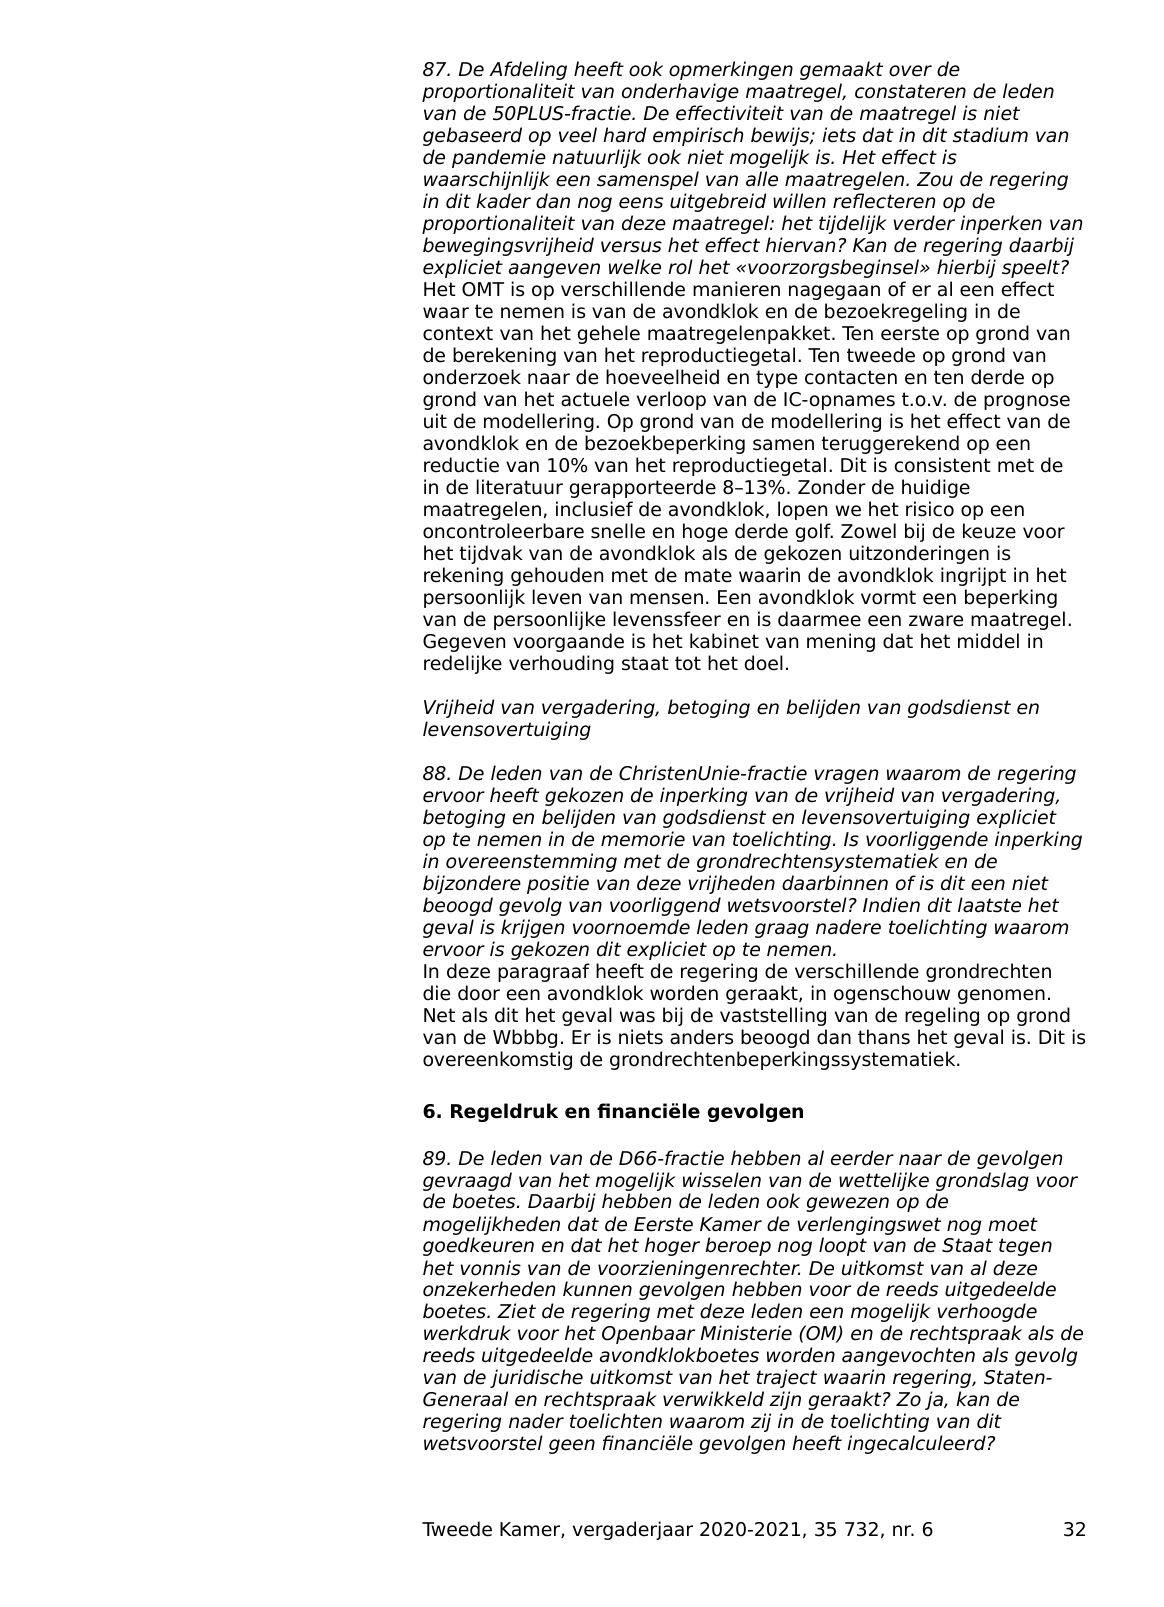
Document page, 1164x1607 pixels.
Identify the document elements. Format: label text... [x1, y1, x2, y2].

text In deze paragraaf heeft de regering de verschillende grondrechten die door een avondklok worden geraakt, in ogenschouw genomen. Net als dit het geval was bij de vaststelling van de regeling op grond van de Wbbbg. Er is niets anders beoogd dan thans het geval is. Dit is overeenkomstig de grondrechtenbeperkingssystematiek. [422, 961, 1087, 1071]
text Het OMT is op verschillende manieren nagegaan of er al een effect waar te nemen is van de avondklok en de bezoekregeling in de context van het gehele maatregelenpakket. Ten eerste op grond van de berekening van het reproductiegetal. Ten tweede op grond van onderzoek naar de hoeveelheid en type contacten en ten derde op grond van het actuele verloop van de IC-opnames t.o.v. de prognose uit de modellering. Op grond van de modellering is het effect van de avondklok en de bezoekbeperking samen teruggerekend op een reductie van 10% van het reproductiegetal. Dit is consistent met de in de literatuur gerapporteerde 8–13%. Zonder de huidige maatregelen, inclusief de avondklok, lopen we het risico op een oncontroleerbare snelle en hoge derde golf. Zowel bij de keuze voor het tijdvak van de avondklok als de gekozen uitzonderingen is rekening gehouden met de mate waarin de avondklok ingrijpt in het persoonlijk leven van mensen. Een avondklok vormt een beperking van de persoonlijke levenssfeer en is daarmee een zware maatregel. Gegeven voorgaande is het kabinet van mening dat het middel in redelijke verhouding staat tot het doel. [422, 279, 1087, 674]
text 87. De Afdeling heeft ook opmerkingen gemaakt over de proportionaliteit van onderhavige maatregel, constateren de leden van de 50PLUS-fractie. De effectiviteit van de maatregel is niet gebaseerd op veel hard empirisch bewijs; iets dat in dit stadium van de pandemie natuurlijk ook niet mogelijk is. Het effect is waarschijnlijk een samenspel van alle maatregelen. Zou de regering in dit kader dan nog eens uitgebreid willen reflecteren op de proportionaliteit van deze maatregel: het tijdelijk verder inperken van bewegingsvrijheid versus het effect hiervan? Kan de regering daarbij expliciet aangeven welke rol het «voorzorgsbeginsel» hierbij speelt? [422, 59, 1087, 279]
text 89. De leden van de D66-fractie hebben al eerder naar de gevolgen gevraagd van het mogelijk wisselen van de wettelijke grondslag voor de boetes. Daarbij hebben de leden ook gewezen op de mogelijkheden dat de Eerste Kamer de verlengingswet nog moet goedkeuren en dat het hoger beroep nog loopt van de Staat tegen het vonnis van de voorzieningenrechter. De uitkomst van al deze onzekerheden kunnen gevolgen hebben voor de reeds uitgedeelde boetes. Ziet de regering met deze leden een mogelijk verhoogde werkdruk voor het Openbaar Ministerie (OM) en de rechtspraak als de reeds uitgedeelde avondklokboetes worden aangevochten als gevolg van de juridische uitkomst van het traject waarin regering, Staten-Generaal en rechtspraak verwikkeld zijn geraakt? Zo ja, kan de regering nader toelichten waarom zij in de toelichting van dit wetsvoorstel geen financiële gevolgen heeft ingecalculeerd? [422, 1147, 1087, 1455]
text 88. De leden van de ChristenUnie-fractie vragen waarom de regering ervoor heeft gekozen de inperking van de vrijheid van vergadering, betoging en belijden van godsdienst en levensovertuiging expliciet op te nemen in de memorie van toelichting. Is voorliggende inperking in overeenstemming met de grondrechtensystematiek en de bijzondere positie van deze vrijheden daarbinnen of is dit een niet beoogd gevolg van voorliggend wetsvoorstel? Indien dit laatste het geval is krijgen voornoemde leden graag nadere toelichting waarom ervoor is gekozen dit expliciet op te nemen. [422, 763, 1087, 961]
subtitle 6. Regeldruk en financiële gevolgen [422, 1101, 1087, 1122]
subtitle Vrijheid van vergadering, betoging en belijden van godsdienst en levensovertuiging [422, 697, 1087, 741]
